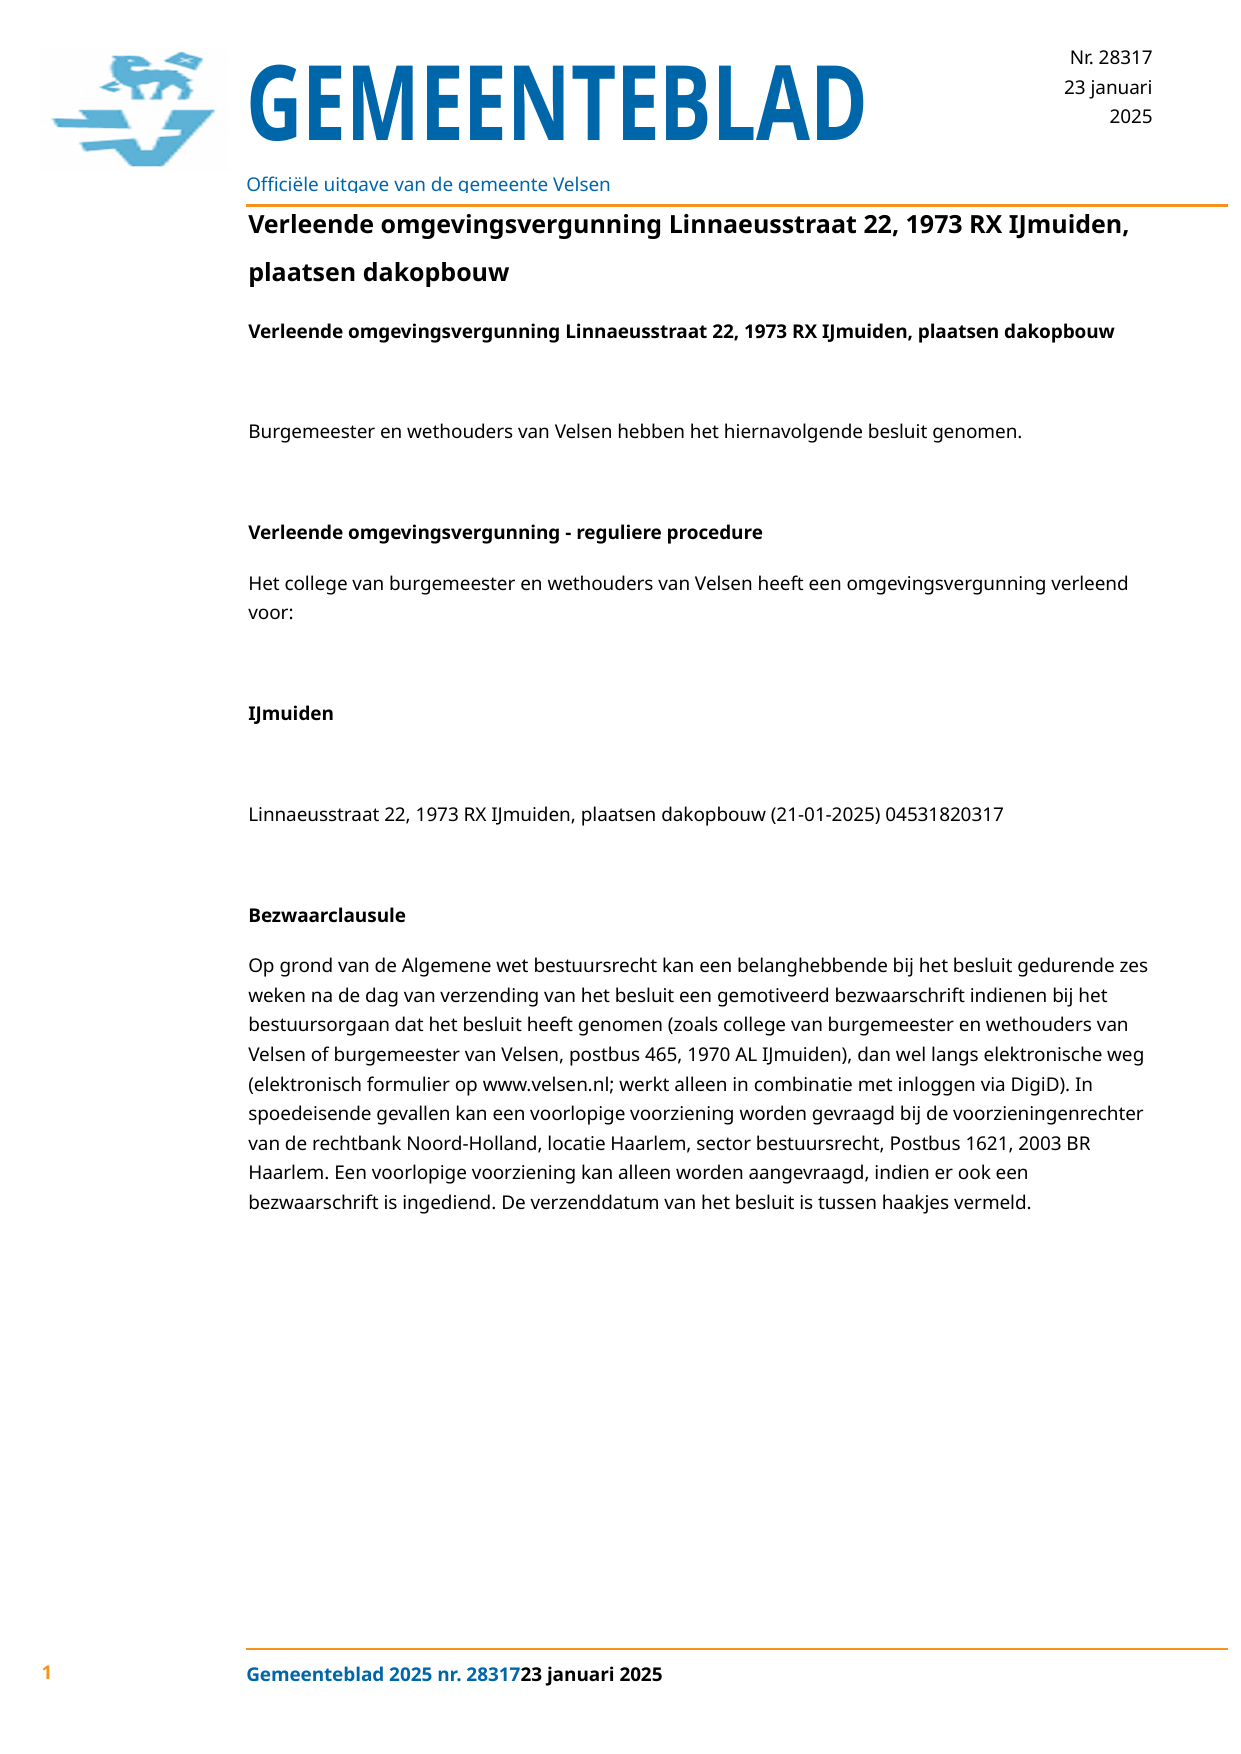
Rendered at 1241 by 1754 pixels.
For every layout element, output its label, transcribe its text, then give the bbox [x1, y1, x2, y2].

text Verleende omgevingsvergunning Linnaeusstraat 22, 1973 RX IJmuiden, plaatsen dakopbouw [248, 207, 1152, 288]
text Bezwaarclausule [248, 902, 1152, 928]
text Linnaeusstraat 22, 1973 RX IJmuiden, plaatsen dakopbouw (21-01-2025) 04531820317 [248, 801, 1152, 827]
text Verleende omgevingsvergunning - reguliere procedure [248, 519, 1152, 545]
picture [41, 47, 231, 172]
text IJmuiden [248, 700, 1152, 726]
text Het college van burgemeester en wethouders van Velsen heeft een omgevingsvergunning verleend voor: [248, 570, 1152, 625]
text Op grond van de Algemene wet bestuursrecht kan een belanghebbende bij het besluit gedurende zes weken na de dag van verzending van het besluit een gemotiveerd bezwaarschrift indienen bij het bestuursorgaan dat het besluit heeft genomen (zoals college van burgemeester en wethouders van Velsen of burgemeester van Velsen, postbus 465, 1970 AL IJmuiden), dan wel langs elektronische weg (elektronisch formulier op www.velsen.nl; werkt alleen in combinatie met inloggen via DigiD). In spoedeisende gevallen kan een voorlopige voorziening worden gevraagd bij de voorzieningenrechter van de rechtbank Noord-Holland, locatie Haarlem, sector bestuursrecht, Postbus 1621, 2003 BR Haarlem. Een voorlopige voorziening kan alleen worden aangevraagd, indien er ook een bezwaarschrift is ingediend. De verzenddatum van het besluit is tussen haakjes vermeld. [248, 952, 1152, 1215]
text Burgemeester en wethouders van Velsen hebben het hiernavolgende besluit genomen. [248, 419, 1152, 444]
text Verleende omgevingsvergunning Linnaeusstraat 22, 1973 RX IJmuiden, plaatsen dakopbouw [248, 318, 1152, 344]
